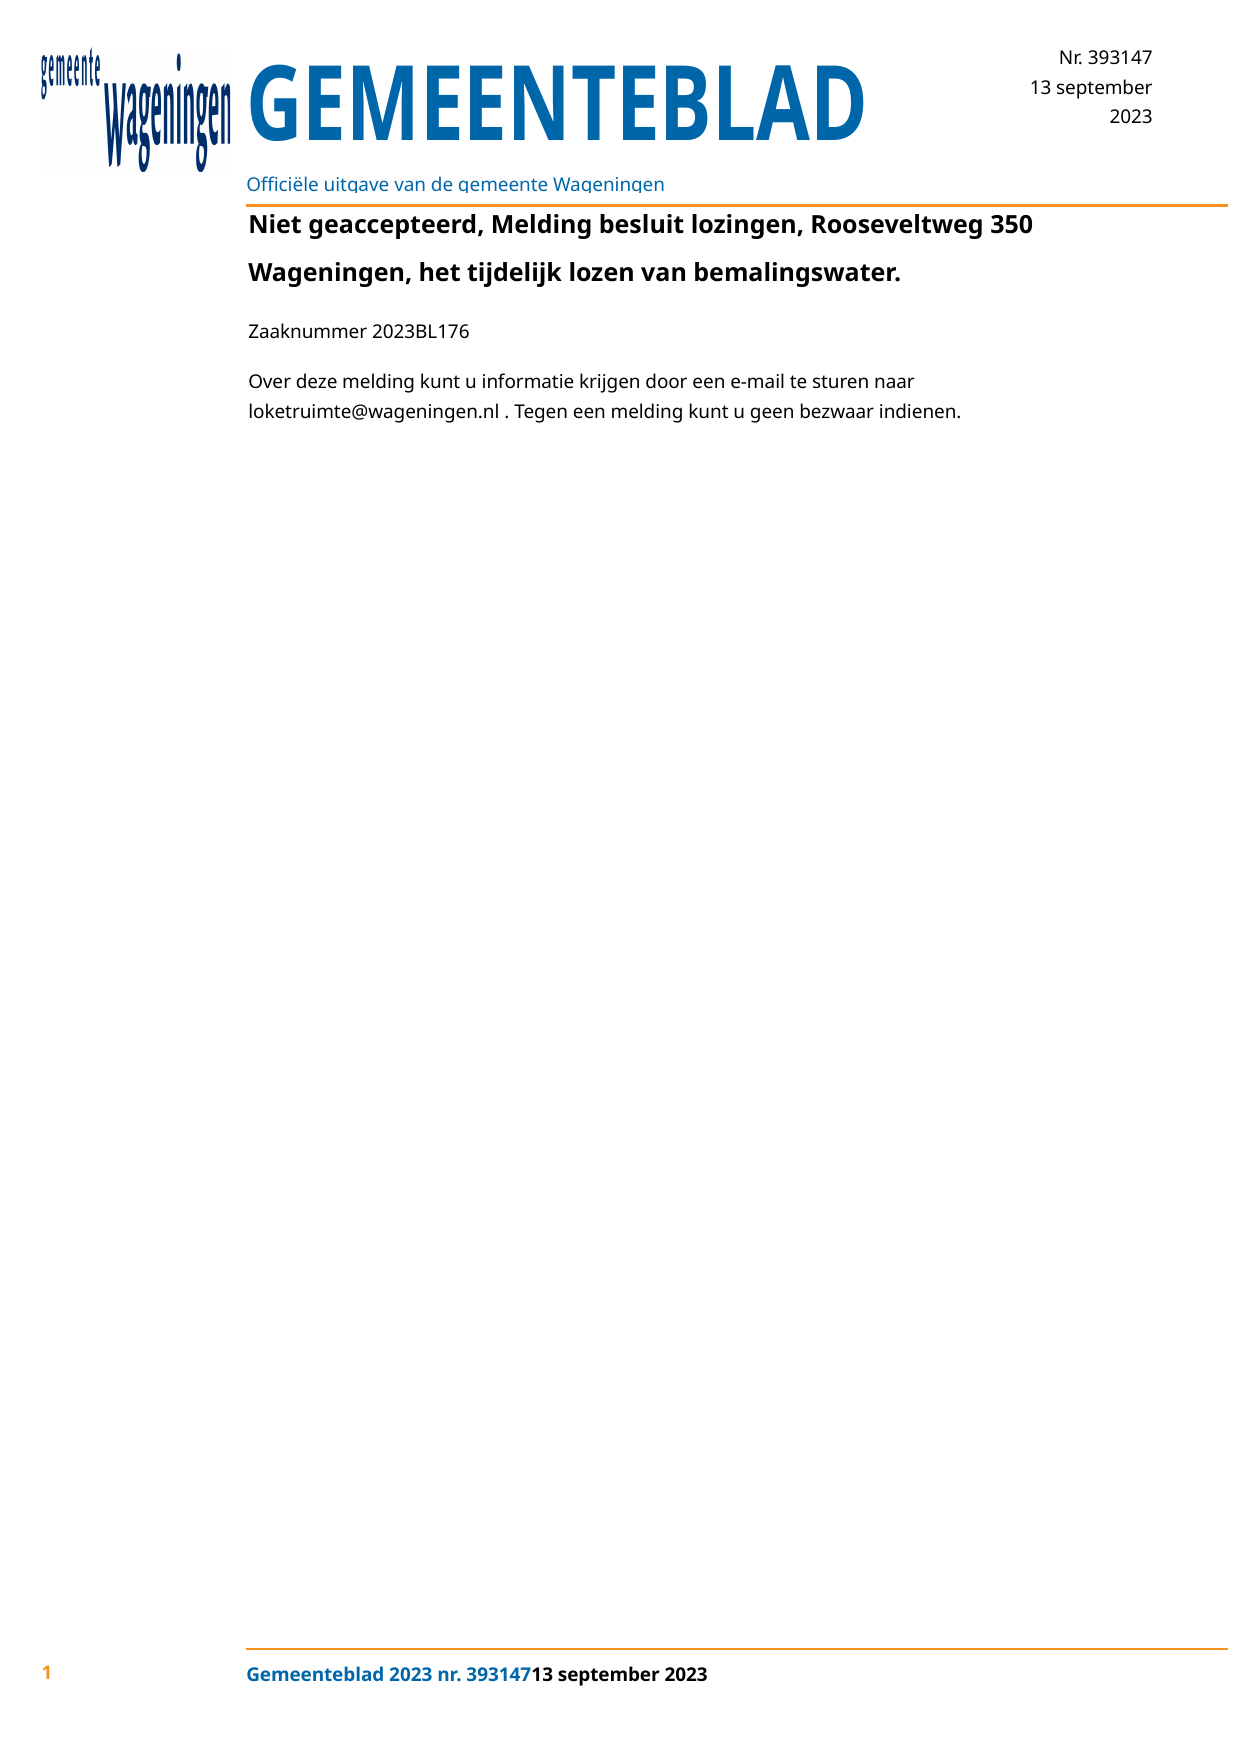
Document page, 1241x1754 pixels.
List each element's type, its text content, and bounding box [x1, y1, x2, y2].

text Niet geaccepteerd, Melding besluit lozingen, Rooseveltweg 350 Wageningen, het tijdelijk lozen van bemalingswater. [248, 207, 1152, 288]
text Over deze melding kunt u informatie krijgen door een e-mail te sturen naar loketruimte@wageningen.nl . Tegen een melding kunt u geen bezwaar indienen. [248, 368, 1152, 424]
text Zaaknummer 2023BL176 [248, 318, 1152, 344]
picture [41, 47, 231, 172]
